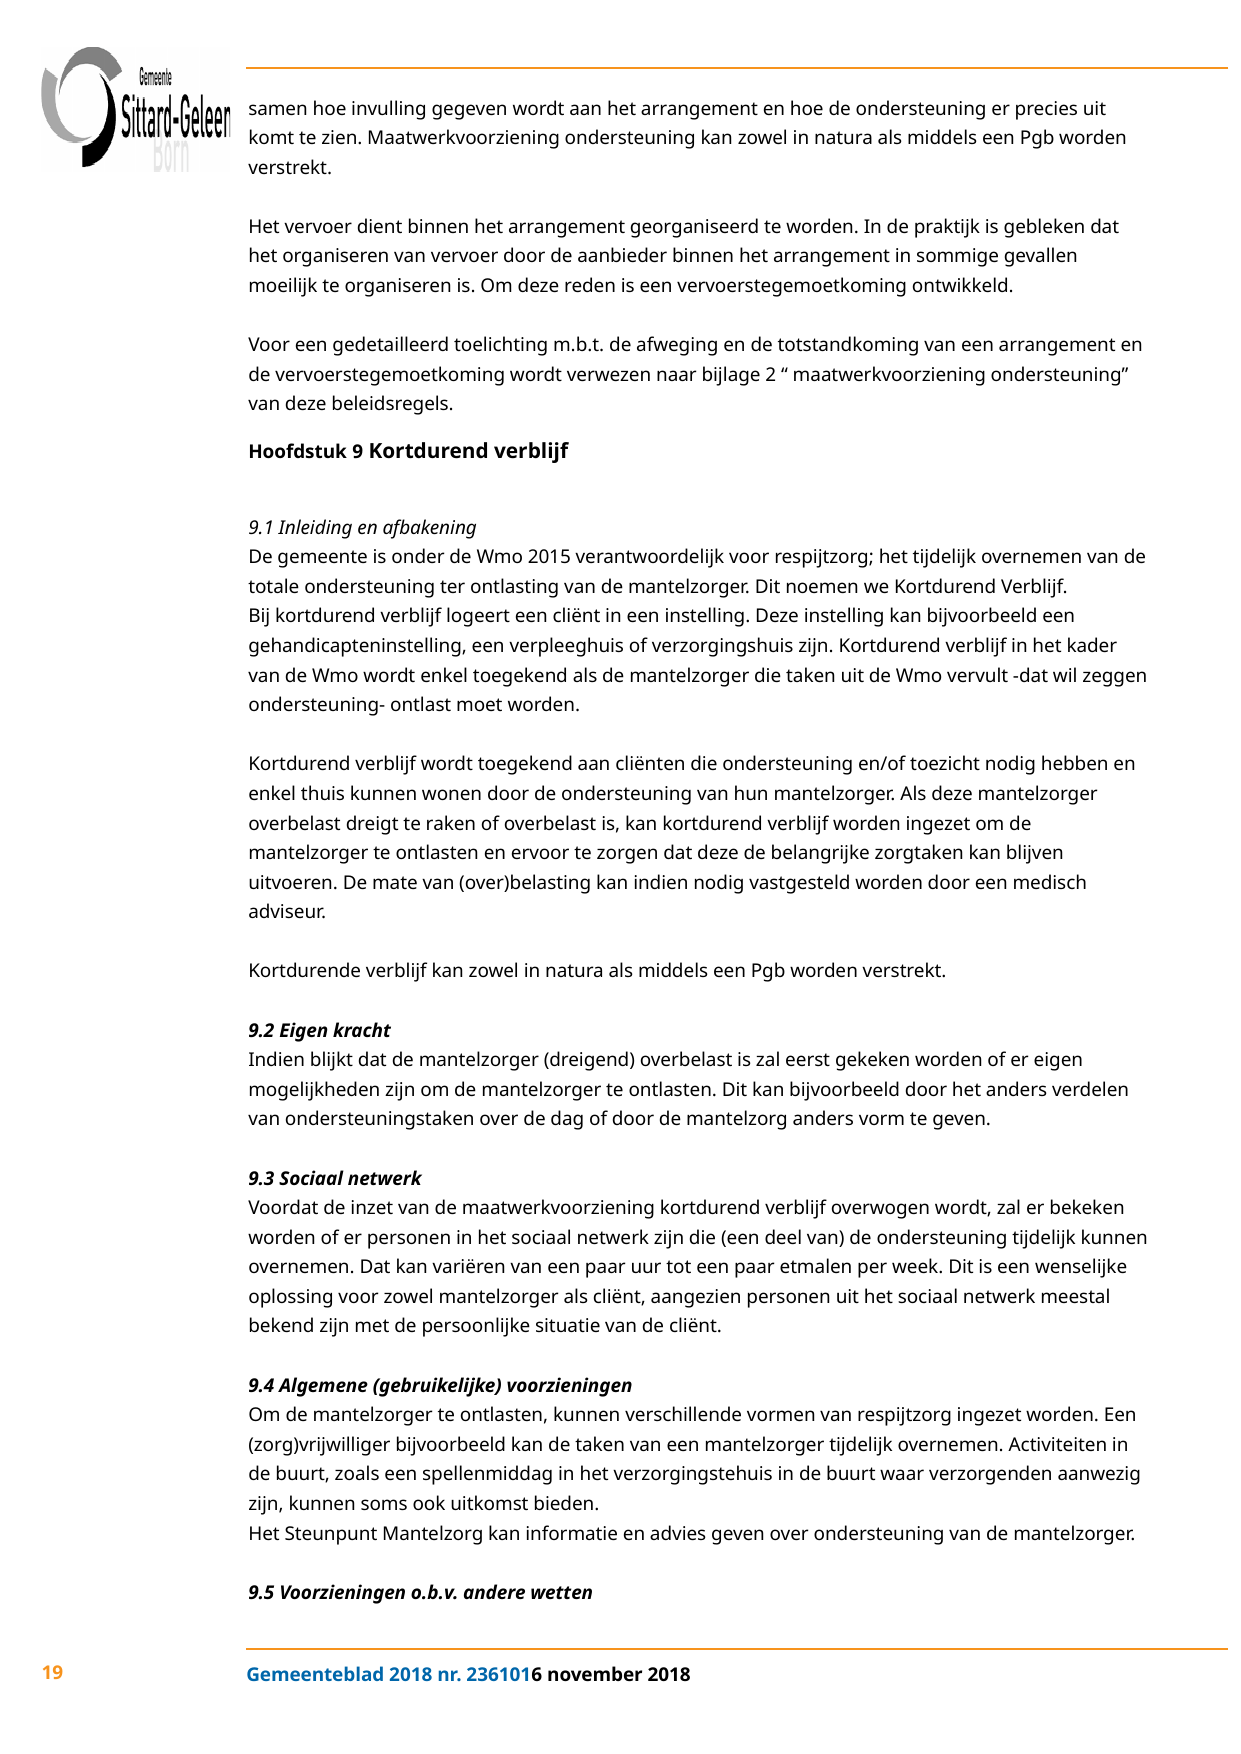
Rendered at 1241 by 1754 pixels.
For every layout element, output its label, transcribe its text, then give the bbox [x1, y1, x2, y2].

text Bij kortdurend verblijf logeert een cliënt in een instelling. Deze instelling kan bijvoorbeeld een gehandicapteninstelling, een verpleeghuis of verzorgingshuis zijn. Kortdurend verblijf in het kader van de Wmo wordt enkel toegekend als de mantelzorger die taken uit de Wmo vervult -dat wil zeggen ondersteuning- ontlast moet worden. [248, 603, 1152, 717]
text Indien blijkt dat de mantelzorger (dreigend) overbelast is zal eerst gekeken worden of er eigen mogelijkheden zijn om de mantelzorger te ontlasten. Dit kan bijvoorbeeld door het anders verdelen van ondersteuningstaken over de dag of door de mantelzorg anders vorm te geven. [248, 1046, 1152, 1131]
text 9.4 Algemene (gebruikelijke) voorzieningen [248, 1372, 1152, 1398]
text Het vervoer dient binnen het arrangement georganiseerd te worden. In de praktijk is gebleken dat het organiseren van vervoer door de aanbieder binnen het arrangement in sommige gevallen moeilijk te organiseren is. Om deze reden is een vervoerstegemoetkoming ontwikkeld. [248, 213, 1152, 298]
text Voor een gedetailleerd toelichting m.b.t. de afweging en de totstandkoming van een arrangement en de vervoerstegemoetkoming wordt verwezen naar bijlage 2 “ maatwerkvoorziening ondersteuning” van deze beleidsregels. [248, 331, 1152, 416]
text Kortdurende verblijf kan zowel in natura als middels een Pgb worden verstrekt. [248, 958, 1152, 983]
text 9.1 Inleiding en afbakening [248, 514, 1152, 540]
text 9.5 Voorzieningen o.b.v. andere wetten [248, 1579, 1152, 1605]
text Het Steunpunt Mantelzorg kan informatie en advies geven over ondersteuning van de mantelzorger. [248, 1520, 1152, 1546]
text 9.3 Sociaal netwerk [248, 1165, 1152, 1191]
text samen hoe invulling gegeven wordt aan het arrangement en hoe de ondersteuning er precies uit komt te zien. Maatwerkvoorziening ondersteuning kan zowel in natura als middels een Pgb worden verstrekt. [248, 95, 1152, 180]
text 9.2 Eigen kracht [248, 1017, 1152, 1043]
text Voordat de inzet van de maatwerkvoorziening kortdurend verblijf overwogen wordt, zal er bekeken worden of er personen in het sociaal netwerk zijn die (een deel van) de ondersteuning tijdelijk kunnen overnemen. Dat kan variëren van een paar uur tot een paar etmalen per week. Dit is een wenselijke oplossing voor zowel mantelzorger als cliënt, aangezien personen uit het sociaal netwerk meestal bekend zijn met de persoonlijke situatie van de cliënt. [248, 1194, 1152, 1338]
text De gemeente is onder de Wmo 2015 verantwoordelijk voor respijtzorg; het tijdelijk overnemen van de totale ondersteuning ter ontlasting van de mantelzorger. Dit noemen we Kortdurend Verblijf. [248, 543, 1152, 599]
text Hoofdstuk 9 Kortdurend verblijf [248, 436, 1152, 465]
text Om de mantelzorger te ontlasten, kunnen verschillende vormen van respijtzorg ingezet worden. Een (zorg)vrijwilliger bijvoorbeeld kan de taken van een mantelzorger tijdelijk overnemen. Activiteiten in de buurt, zoals een spellenmiddag in het verzorgingstehuis in de buurt waar verzorgenden aanwezig zijn, kunnen soms ook uitkomst bieden. [248, 1401, 1152, 1516]
text Kortdurend verblijf wordt toegekend aan cliënten die ondersteuning en/of toezicht nodig hebben en enkel thuis kunnen wonen door de ondersteuning van hun mantelzorger. Als deze mantelzorger overbelast dreigt te raken of overbelast is, kan kortdurend verblijf worden ingezet om de mantelzorger te ontlasten en ervoor te zorgen dat deze de belangrijke zorgtaken kan blijven uitvoeren. De mate van (over)belasting kan indien nodig vastgesteld worden door een medisch adviseur. [248, 751, 1152, 924]
picture [41, 47, 231, 172]
